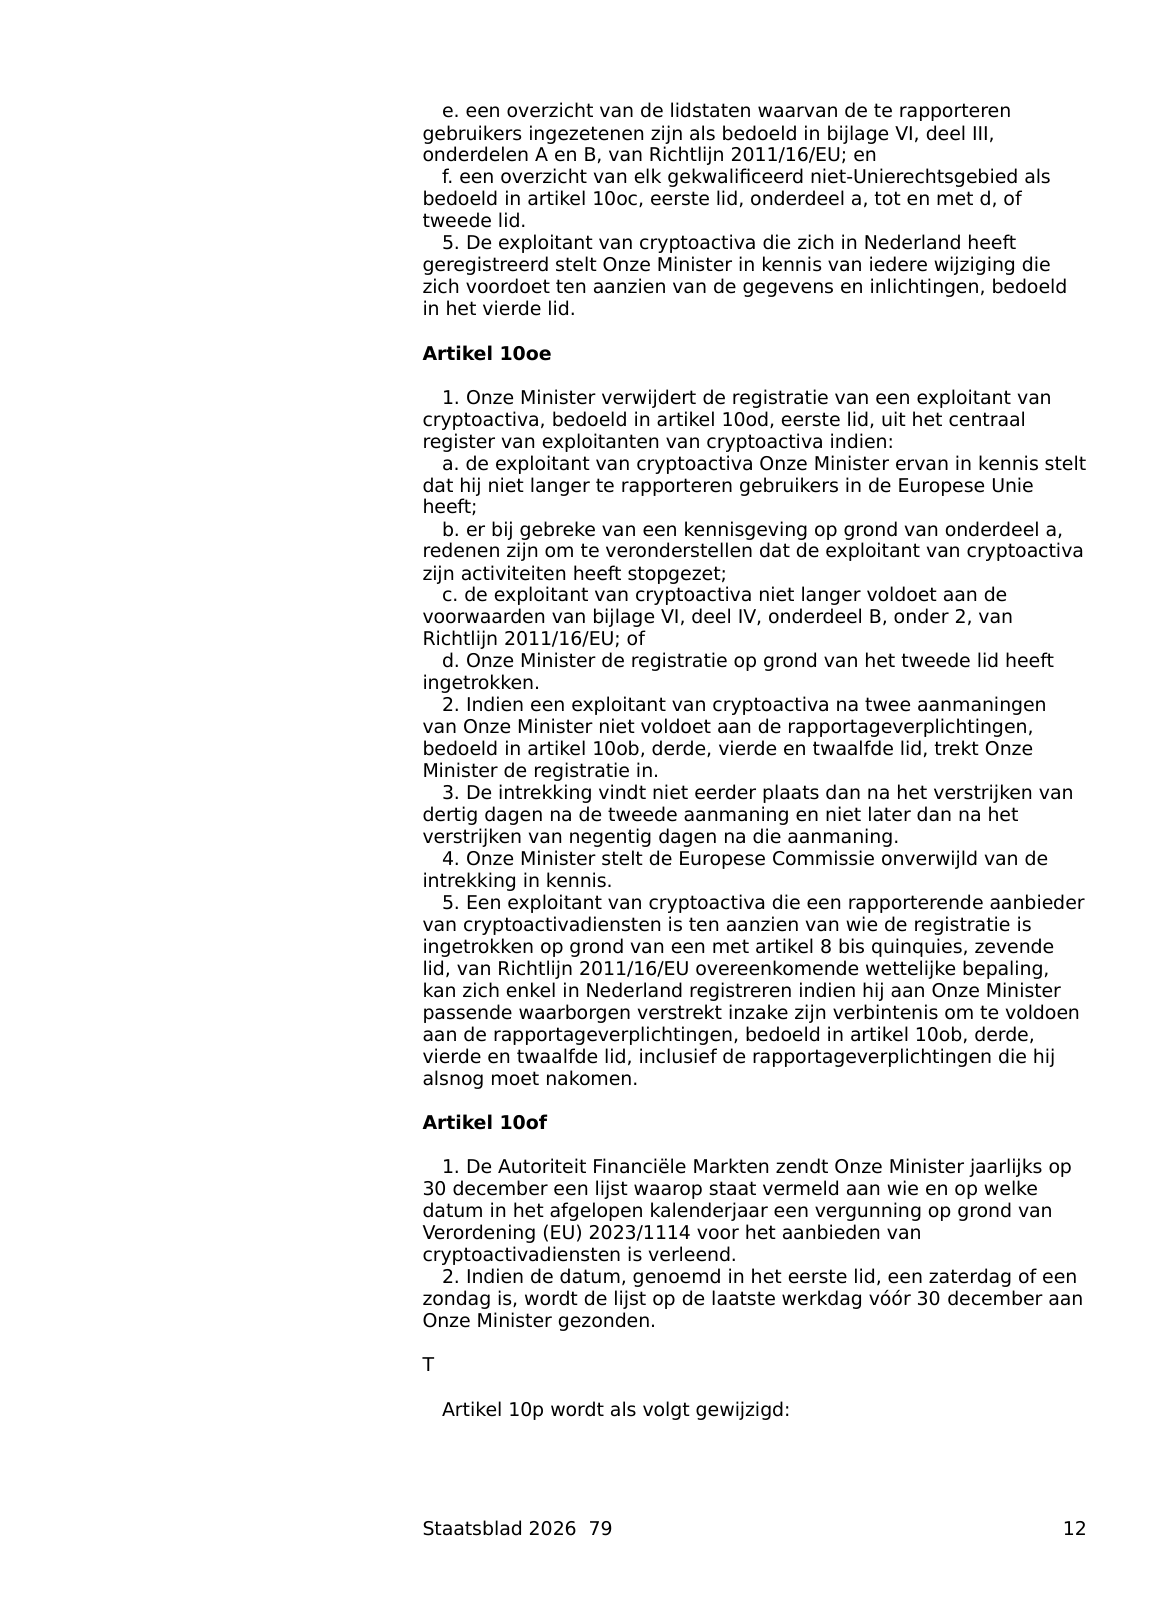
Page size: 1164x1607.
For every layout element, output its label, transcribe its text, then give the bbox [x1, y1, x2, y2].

subtitle Artikel 10of [422, 1112, 1087, 1134]
text 2. Indien een exploitant van cryptoactiva na twee aanmaningen van Onze Minister niet voldoet aan de rapportageverplichtingen, bedoeld in artikel 10ob, derde, vierde en twaalfde lid, trekt Onze Minister de registratie in. [422, 694, 1087, 782]
text f. een overzicht van elk gekwalificeerd niet-Unierechtsgebied als bedoeld in artikel 10oc, eerste lid, onderdeel a, tot en met d, of tweede lid. [422, 166, 1087, 232]
text e. een overzicht van de lidstaten waarvan de te rapporteren gebruikers ingezetenen zijn als bedoeld in bijlage VI, deel III, onderdelen A en B, van Richtlijn 2011/16/EU; en [422, 100, 1087, 166]
text a. de exploitant van cryptoactiva Onze Minister ervan in kennis stelt dat hij niet langer te rapporteren gebruikers in de Europese Unie heeft; [422, 452, 1087, 518]
text b. er bij gebreke van een kennisgeving op grond van onderdeel a, redenen zijn om te veronderstellen dat de exploitant van cryptoactiva zijn activiteiten heeft stopgezet; [422, 518, 1087, 584]
text 2. Indien de datum, genoemd in het eerste lid, een zaterdag of een zondag is, wordt de lijst op de laatste werkdag vóór 30 december aan Onze Minister gezonden. [422, 1266, 1087, 1332]
text 3. De intrekking vindt niet eerder plaats dan na het verstrijken van dertig dagen na de tweede aanmaning en niet later dan na het verstrijken van negentig dagen na die aanmaning. [422, 782, 1087, 848]
text 5. De exploitant van cryptoactiva die zich in Nederland heeft geregistreerd stelt Onze Minister in kennis van iedere wijziging die zich voordoet ten aanzien van de gegevens en inlichtingen, bedoeld in het vierde lid. [422, 232, 1087, 320]
text T [422, 1354, 1087, 1376]
text 4. Onze Minister stelt de Europese Commissie onverwijld van de intrekking in kennis. [422, 848, 1087, 892]
text c. de exploitant van cryptoactiva niet langer voldoet aan de voorwaarden van bijlage VI, deel IV, onderdeel B, onder 2, van Richtlijn 2011/16/EU; of [422, 584, 1087, 650]
text 1. Onze Minister verwijdert de registratie van een exploitant van cryptoactiva, bedoeld in artikel 10od, eerste lid, uit het centraal register van exploitanten van cryptoactiva indien: [422, 387, 1087, 452]
text 1. De Autoriteit Financiële Markten zendt Onze Minister jaarlijks op 30 december een lijst waarop staat vermeld aan wie en op welke datum in het afgelopen kalenderjaar een vergunning op grond van Verordening (EU) 2023/1114 voor het aanbieden van cryptoactivadiensten is verleend. [422, 1156, 1087, 1266]
text d. Onze Minister de registratie op grond van het tweede lid heeft ingetrokken. [422, 650, 1087, 694]
text 5. Een exploitant van cryptoactiva die een rapporterende aanbieder van cryptoactivadiensten is ten aanzien van wie de registratie is ingetrokken op grond van een met artikel 8 bis quinquies, zevende lid, van Richtlijn 2011/16/EU overeenkomende wettelijke bepaling, kan zich enkel in Nederland registreren indien hij aan Onze Minister passende waarborgen verstrekt inzake zijn verbintenis om te voldoen aan de rapportageverplichtingen, bedoeld in artikel 10ob, derde, vierde en twaalfde lid, inclusief de rapportageverplichtingen die hij alsnog moet nakomen. [422, 892, 1087, 1090]
text Artikel 10p wordt als volgt gewijzigd: [422, 1398, 1087, 1420]
subtitle Artikel 10oe [422, 342, 1087, 364]
